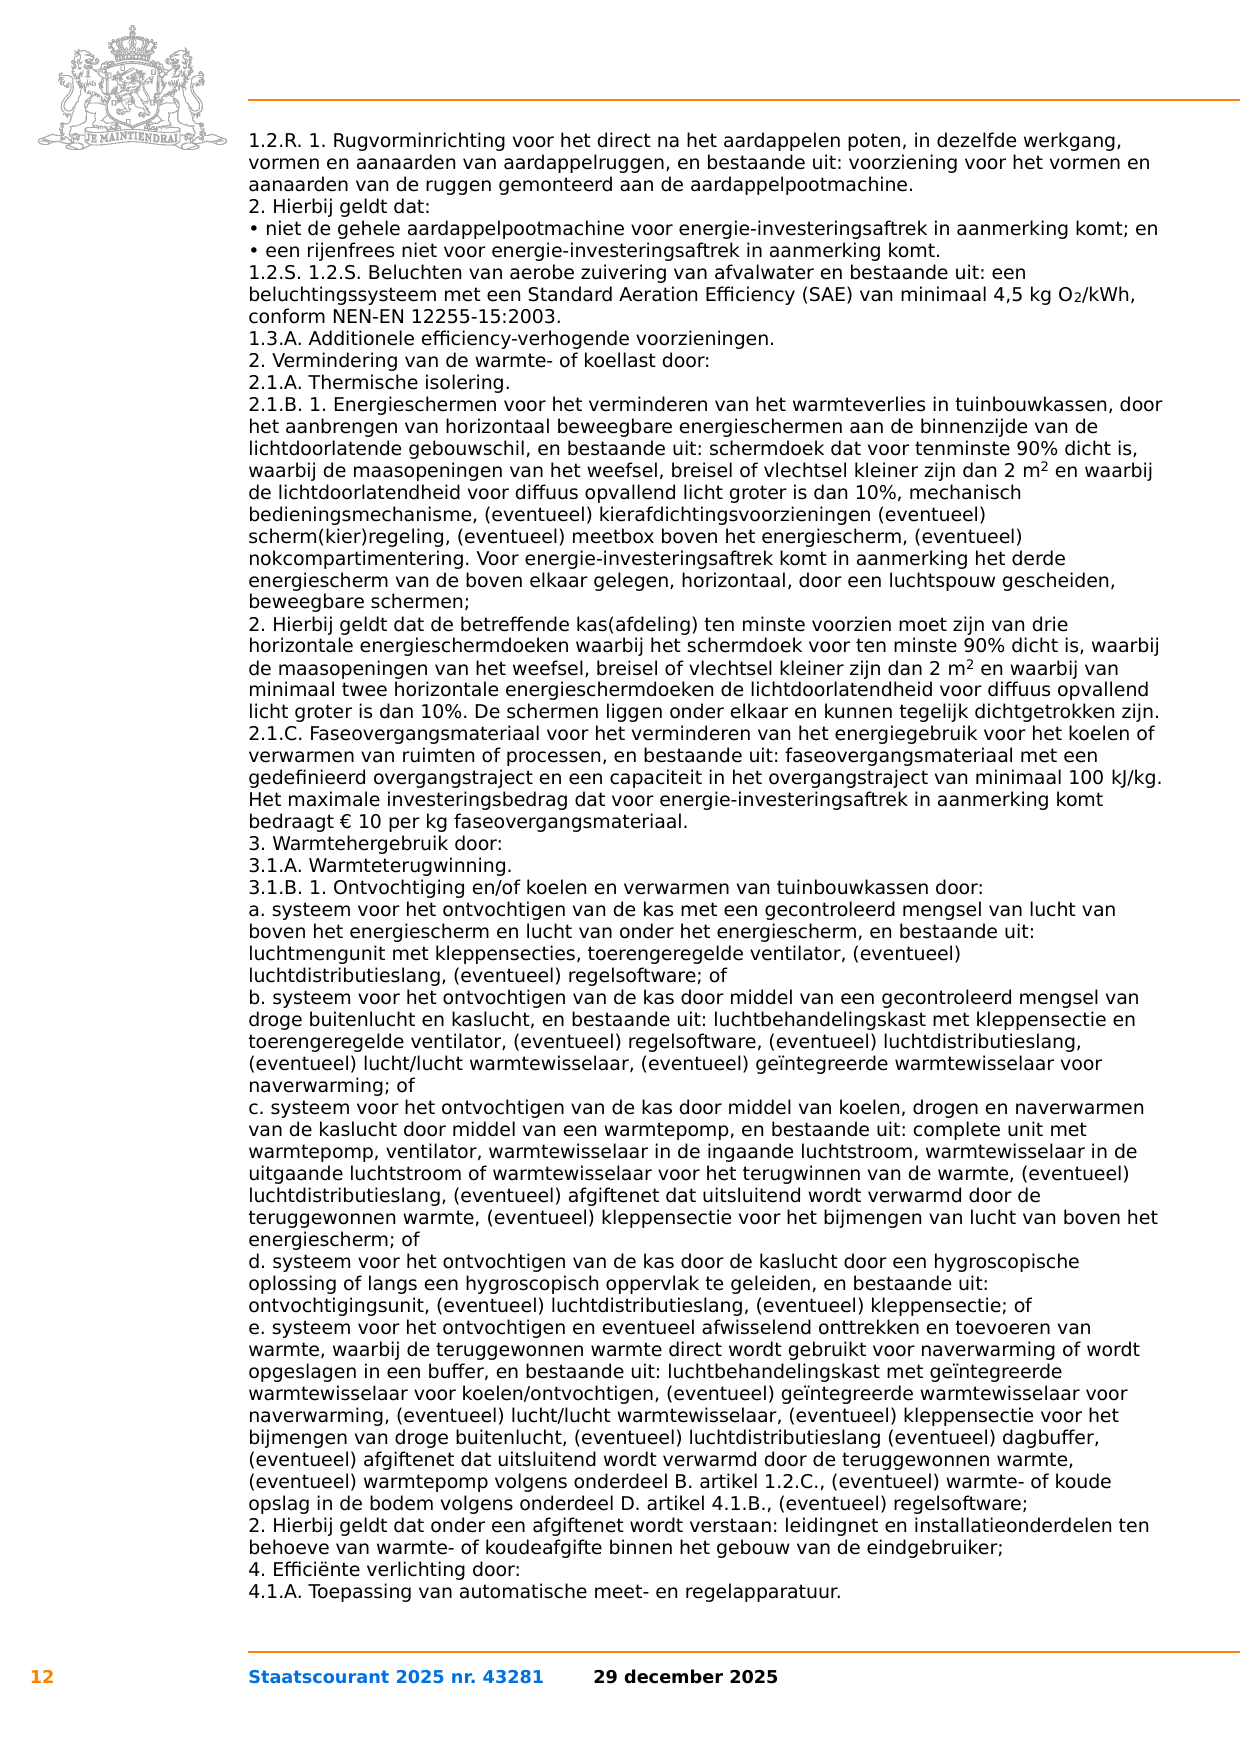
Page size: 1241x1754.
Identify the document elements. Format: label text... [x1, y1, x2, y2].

text 2. Vermindering van de warmte- of koellast door: [248, 350, 1163, 372]
text e. systeem voor het ontvochtigen en eventueel afwisselend onttrekken en toevoeren van warmte, waarbij de teruggewonnen warmte direct wordt gebruikt voor naverwarming of wordt opgeslagen in een buffer, en bestaande uit: luchtbehandelingskast met geïntegreerde warmtewisselaar voor koelen/ontvochtigen, (eventueel) geïntegreerde warmtewisselaar voor naverwarming, (eventueel) lucht/lucht warmtewisselaar, (eventueel) kleppensectie voor het bijmengen van droge buitenlucht, (eventueel) luchtdistributieslang (eventueel) dagbuffer, (eventueel) afgiftenet dat uitsluitend wordt verwarmd door de teruggewonnen warmte, (eventueel) warmtepomp volgens onderdeel B. artikel 1.2.C., (eventueel) warmte- of koude opslag in de bodem volgens onderdeel D. artikel 4.1.B., (eventueel) regelsoftware; [248, 1317, 1163, 1514]
text 2.1.A. Thermische isolering. [248, 372, 1163, 394]
text b. systeem voor het ontvochtigen van de kas door middel van een gecontroleerd mengsel van droge buitenlucht en kaslucht, en bestaande uit: luchtbehandelingskast met kleppensectie en toerengeregelde ventilator, (eventueel) regelsoftware, (eventueel) luchtdistributieslang, (eventueel) lucht/lucht warmtewisselaar, (eventueel) geïntegreerde warmtewisselaar voor naverwarming; of [248, 987, 1163, 1097]
text • een rijenfrees niet voor energie-investeringsaftrek in aanmerking komt. [248, 240, 1163, 262]
text 1.2.R. 1. Rugvorminrichting voor het direct na het aardappelen poten, in dezelfde werkgang, vormen en aanaarden van aardappelruggen, en bestaande uit: voorziening voor het vormen en aanaarden van de ruggen gemonteerd aan de aardappelpootmachine. [248, 130, 1163, 196]
text c. systeem voor het ontvochtigen van de kas door middel van koelen, drogen en naverwarmen van de kaslucht door middel van een warmtepomp, en bestaande uit: complete unit met warmtepomp, ventilator, warmtewisselaar in de ingaande luchtstroom, warmtewisselaar in de uitgaande luchtstroom of warmtewisselaar voor het terugwinnen van de warmte, (eventueel) luchtdistributieslang, (eventueel) afgiftenet dat uitsluitend wordt verwarmd door de teruggewonnen warmte, (eventueel) kleppensectie voor het bijmengen van lucht van boven het energiescherm; of [248, 1097, 1163, 1251]
text 3.1.B. 1. Ontvochtiging en/of koelen en verwarmen van tuinbouwkassen door: [248, 877, 1163, 899]
text 2. Hierbij geldt dat de betreffende kas(afdeling) ten minste voorzien moet zijn van drie horizontale energieschermdoeken waarbij het schermdoek voor ten minste 90% dicht is, waarbij de maasopeningen van het weefsel, breisel of vlechtsel kleiner zijn dan 2 m2 en waarbij van minimaal twee horizontale energieschermdoeken de lichtdoorlatendheid voor diffuus opvallend licht groter is dan 10%. De schermen liggen onder elkaar en kunnen tegelijk dichtgetrokken zijn. [248, 613, 1163, 723]
picture [38, 25, 227, 150]
text 2.1.B. 1. Energieschermen voor het verminderen van het warmteverlies in tuinbouwkassen, door het aanbrengen van horizontaal beweegbare energieschermen aan de binnenzijde van de lichtdoorlatende gebouwschil, en bestaande uit: schermdoek dat voor tenminste 90% dicht is, waarbij de maasopeningen van het weefsel, breisel of vlechtsel kleiner zijn dan 2 m2 en waarbij de lichtdoorlatendheid voor diffuus opvallend licht groter is dan 10%, mechanisch bedieningsmechanisme, (eventueel) kierafdichtingsvoorzieningen (eventueel) scherm(kier)regeling, (eventueel) meetbox boven het energiescherm, (eventueel) nokcompartimentering. Voor energie-investeringsaftrek komt in aanmerking het derde energiescherm van de boven elkaar gelegen, horizontaal, door een luchtspouw gescheiden, beweegbare schermen; [248, 394, 1163, 613]
text 4.1.A. Toepassing van automatische meet- en regelapparatuur. [248, 1581, 1163, 1602]
text • niet de gehele aardappelpootmachine voor energie-investeringsaftrek in aanmerking komt; en [248, 218, 1163, 240]
text 2. Hierbij geldt dat: [248, 196, 1163, 218]
text 1.2.S. 1.2.S. Beluchten van aerobe zuivering van afvalwater en bestaande uit: een beluchtingssysteem met een Standard Aeration Efficiency (SAE) van minimaal 4,5 kg O2/kWh, conform NEN-EN 12255-15:2003. [248, 262, 1163, 328]
text 2.1.C. Faseovergangsmateriaal voor het verminderen van het energiegebruik voor het koelen of verwarmen van ruimten of processen, en bestaande uit: faseovergangsmateriaal met een gedefinieerd overgangstraject en een capaciteit in het overgangstraject van minimaal 100 kJ/kg. Het maximale investeringsbedrag dat voor energie-investeringsaftrek in aanmerking komt bedraagt € 10 per kg faseovergangsmateriaal. [248, 723, 1163, 833]
text 4. Efficiënte verlichting door: [248, 1558, 1163, 1581]
text 3.1.A. Warmteterugwinning. [248, 855, 1163, 877]
text 2. Hierbij geldt dat onder een afgiftenet wordt verstaan: leidingnet en installatieonderdelen ten behoeve van warmte- of koudeafgifte binnen het gebouw van de eindgebruiker; [248, 1514, 1163, 1558]
text 1.3.A. Additionele efficiency-verhogende voorzieningen. [248, 328, 1163, 350]
text a. systeem voor het ontvochtigen van de kas met een gecontroleerd mengsel van lucht van boven het energiescherm en lucht van onder het energiescherm, en bestaande uit: luchtmengunit met kleppensecties, toerengeregelde ventilator, (eventueel) luchtdistributieslang, (eventueel) regelsoftware; of [248, 899, 1163, 987]
text d. systeem voor het ontvochtigen van de kas door de kaslucht door een hygroscopische oplossing of langs een hygroscopisch oppervlak te geleiden, en bestaande uit: ontvochtigingsunit, (eventueel) luchtdistributieslang, (eventueel) kleppensectie; of [248, 1251, 1163, 1317]
text 3. Warmtehergebruik door: [248, 833, 1163, 855]
